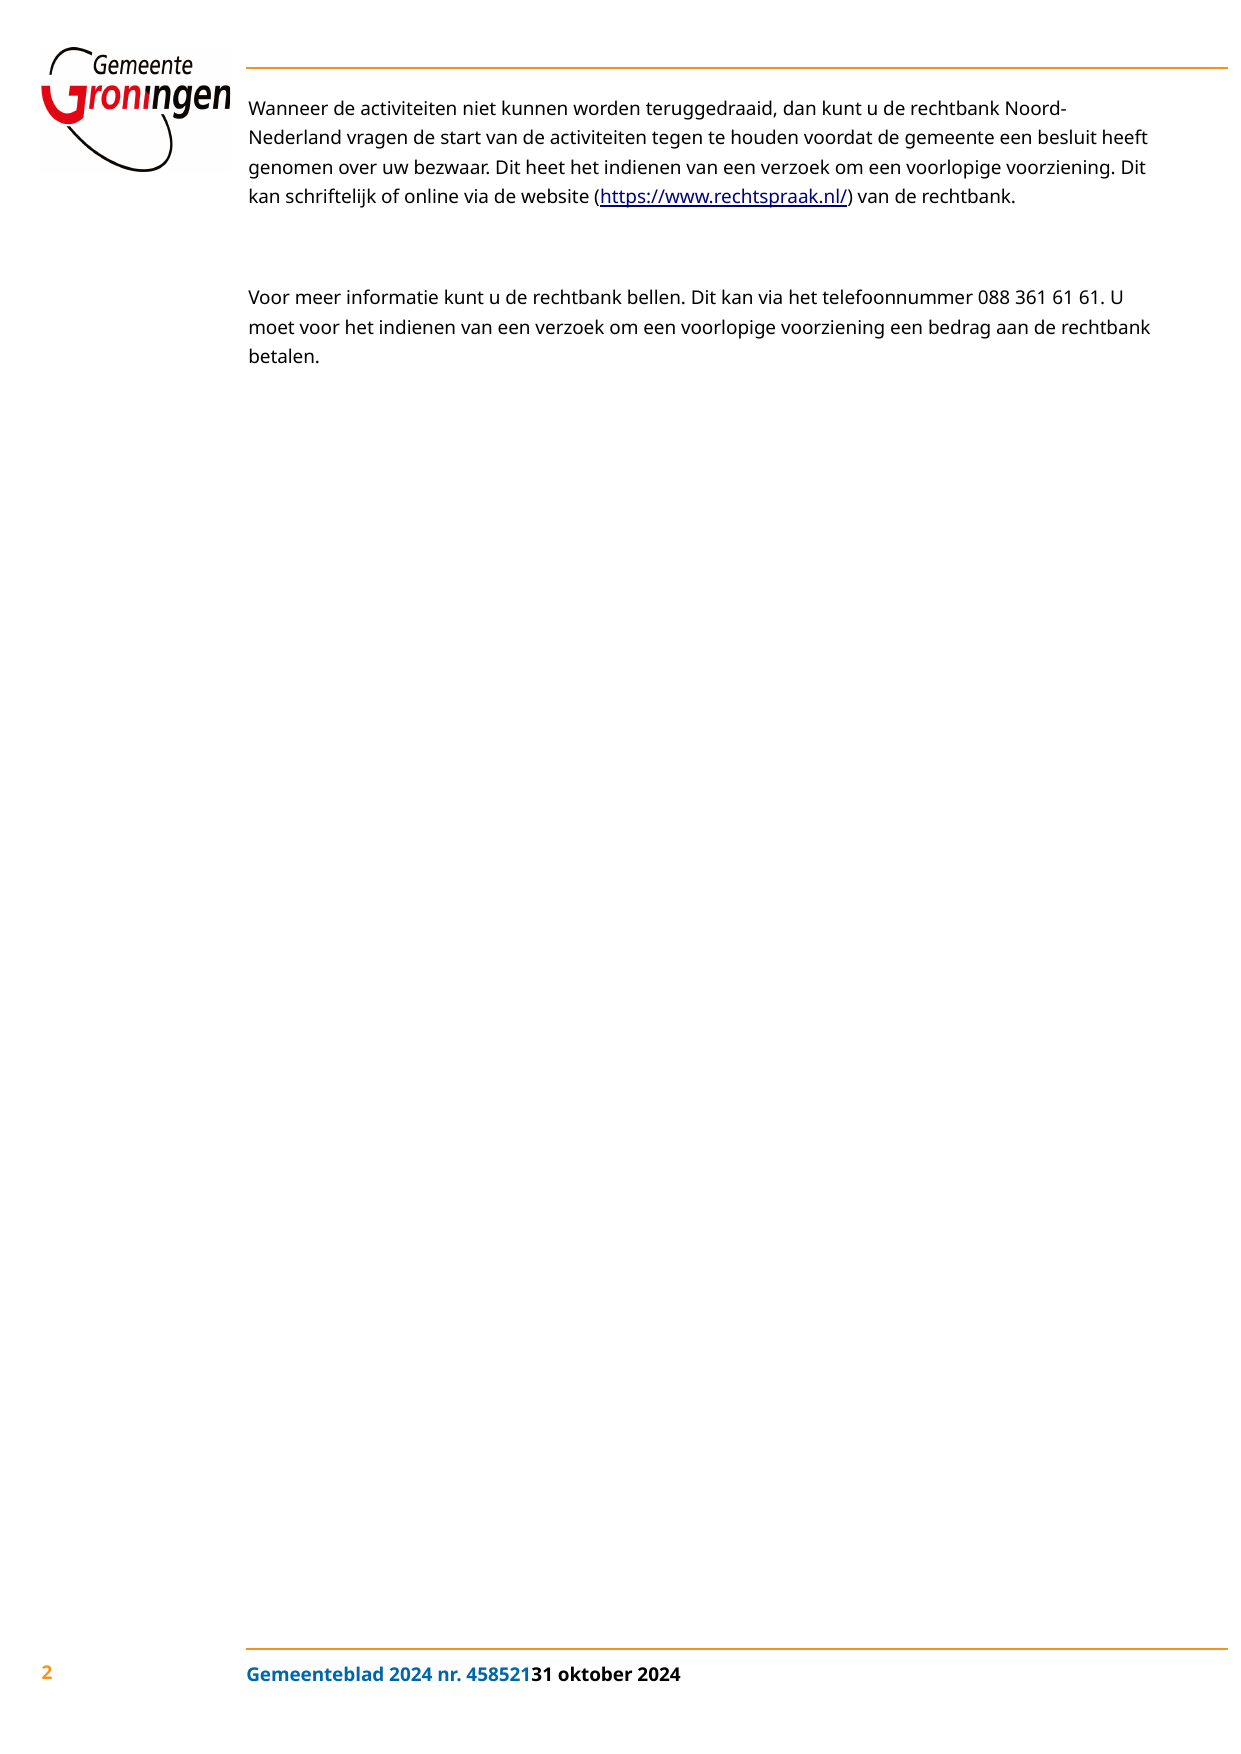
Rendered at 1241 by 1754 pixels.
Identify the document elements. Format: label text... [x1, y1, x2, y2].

text Voor meer informatie kunt u de rechtbank bellen. Dit kan via het telefoonnummer 088 361 61 61. U moet voor het indienen van een verzoek om een voorlopige voorziening een bedrag aan de rechtbank betalen. [248, 284, 1152, 369]
text Wanneer de activiteiten niet kunnen worden teruggedraaid, dan kunt u de rechtbank Noord-Nederland vragen de start van de activiteiten tegen te houden voordat de gemeente een besluit heeft genomen over uw bezwaar. Dit heet het indienen van een verzoek om een voorlopige voorziening. Dit kan schriftelijk of online via de website (https://www.rechtspraak.nl/) van de rechtbank. [248, 95, 1152, 209]
picture [41, 47, 231, 172]
